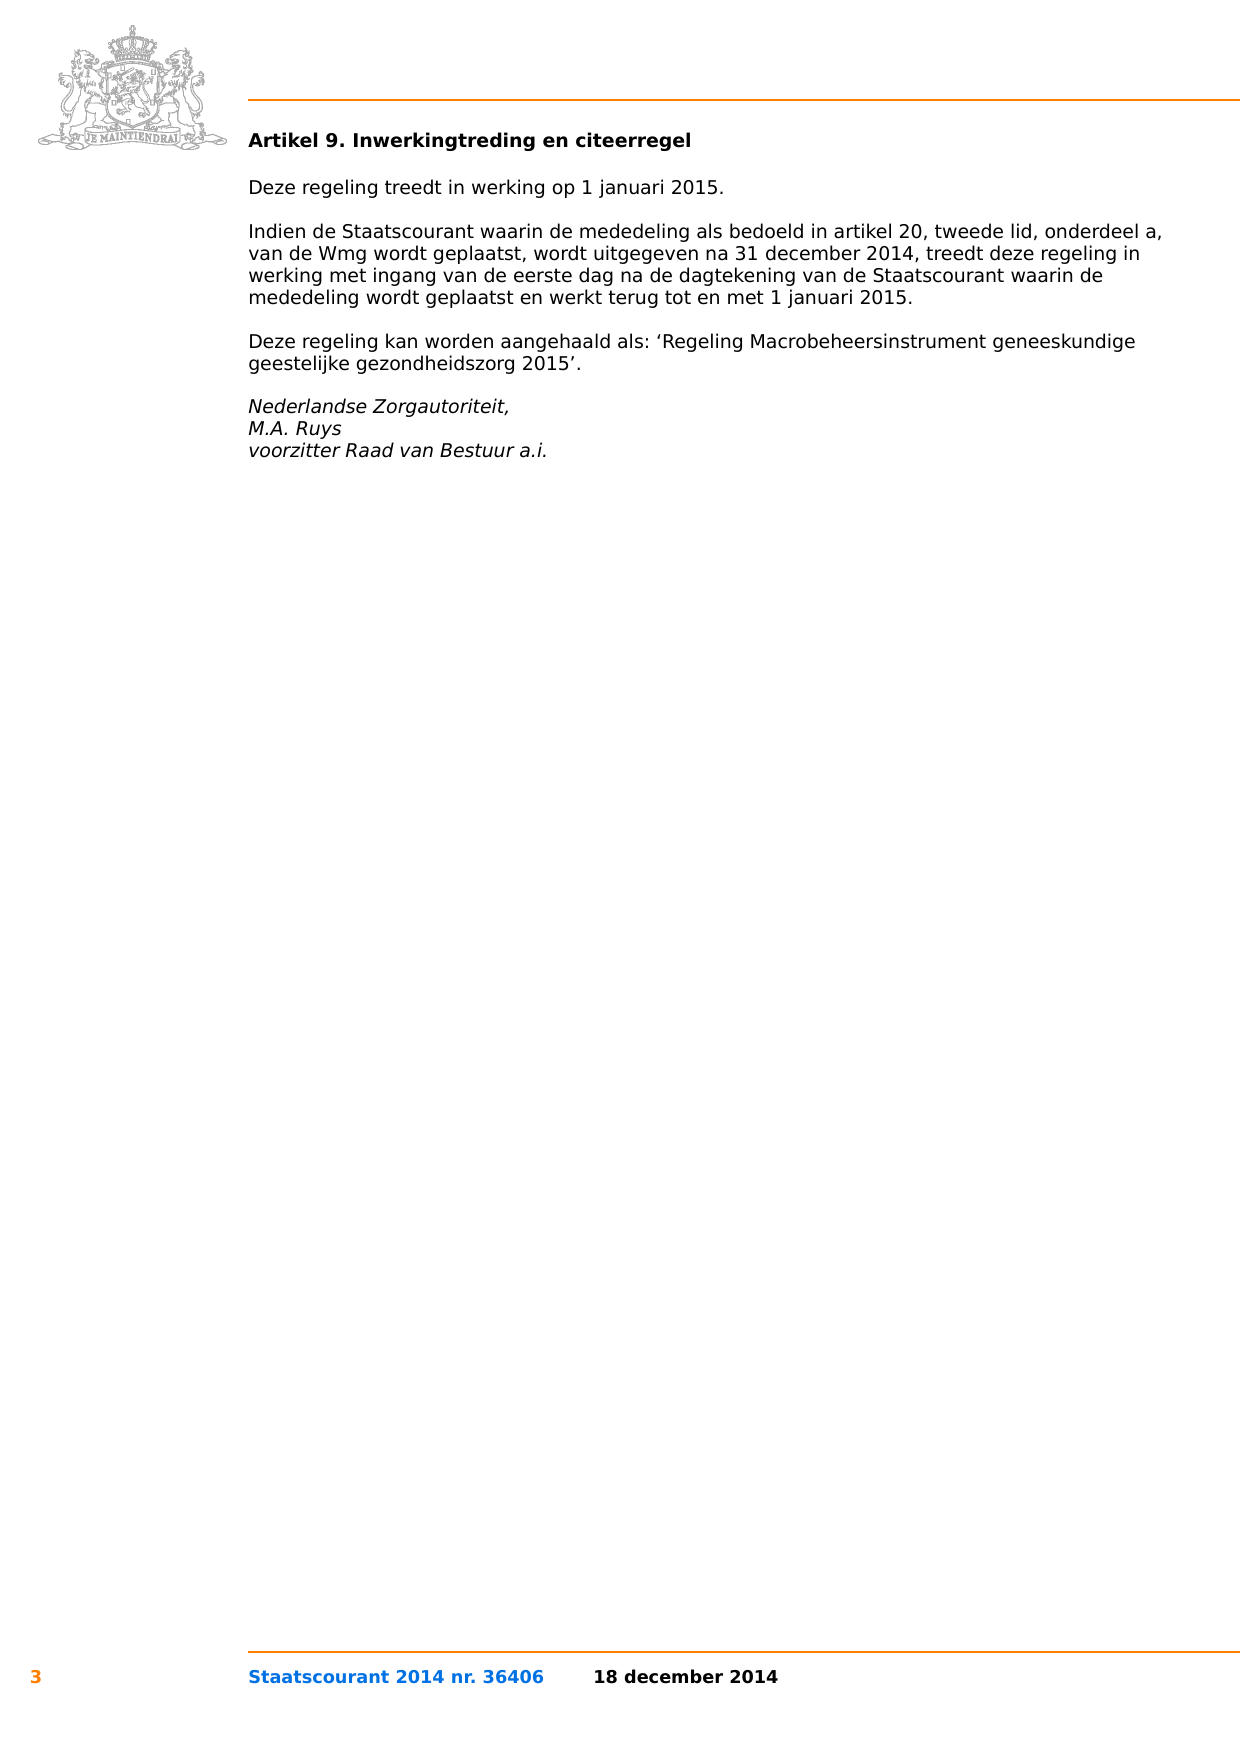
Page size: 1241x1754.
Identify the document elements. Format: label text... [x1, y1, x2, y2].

text Indien de Staatscourant waarin de mededeling als bedoeld in artikel 20, tweede lid, onderdeel a, van de Wmg wordt geplaatst, wordt uitgegeven na 31 december 2014, treedt deze regeling in werking met ingang van de eerste dag na de dagtekening van de Staatscourant waarin de mededeling wordt geplaatst en werkt terug tot en met 1 januari 2015. [248, 221, 1163, 309]
text Deze regeling treedt in werking op 1 januari 2015. [248, 177, 1163, 199]
text Deze regeling kan worden aangehaald als: ‘Regeling Macrobeheersinstrument geneeskundige geestelijke gezondheidszorg 2015’. [248, 331, 1163, 374]
text Nederlandse Zorgautoriteit, M.A. Ruys voorzitter Raad van Bestuur a.i. [248, 396, 1163, 462]
picture [38, 25, 227, 150]
subtitle Artikel 9. Inwerkingtreding en citeerregel [248, 130, 1163, 152]
